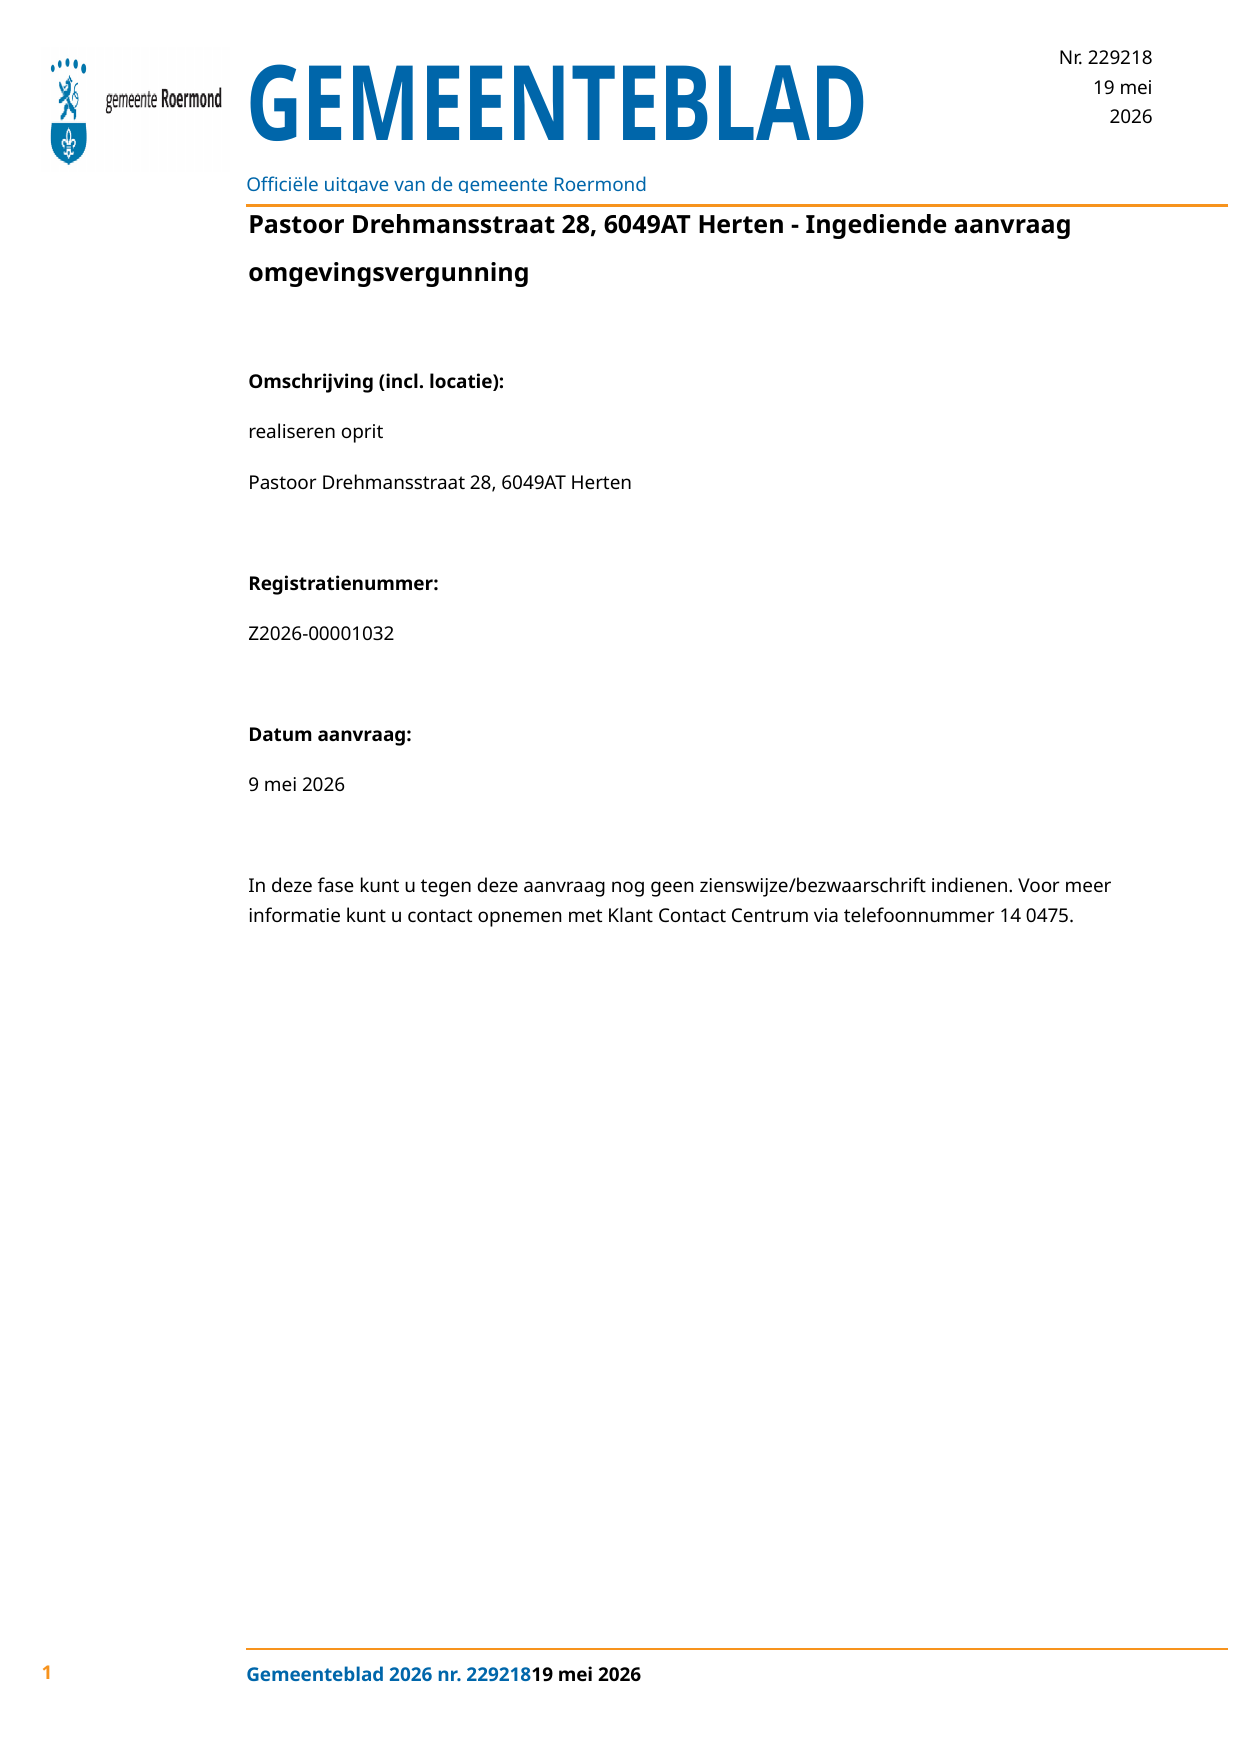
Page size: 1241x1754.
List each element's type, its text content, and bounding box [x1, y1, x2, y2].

text Pastoor Drehmansstraat 28, 6049AT Herten [248, 469, 1152, 495]
picture [41, 47, 231, 172]
text Datum aanvraag: [248, 721, 1152, 747]
text In deze fase kunt u tegen deze aanvraag nog geen zienswijze/bezwaarschrift indienen. Voor meer informatie kunt u contact opnemen met Klant Contact Centrum via telefoonnummer 14 0475. [248, 872, 1152, 928]
text Registratienummer: [248, 570, 1152, 596]
text Pastoor Drehmansstraat 28, 6049AT Herten - Ingediende aanvraag omgevingsvergunning [248, 207, 1152, 288]
text 9 mei 2026 [248, 772, 1152, 797]
text Z2026-00001032 [248, 620, 1152, 646]
text Omschrijving (incl. locatie): [248, 368, 1152, 394]
text realiseren oprit [248, 419, 1152, 444]
